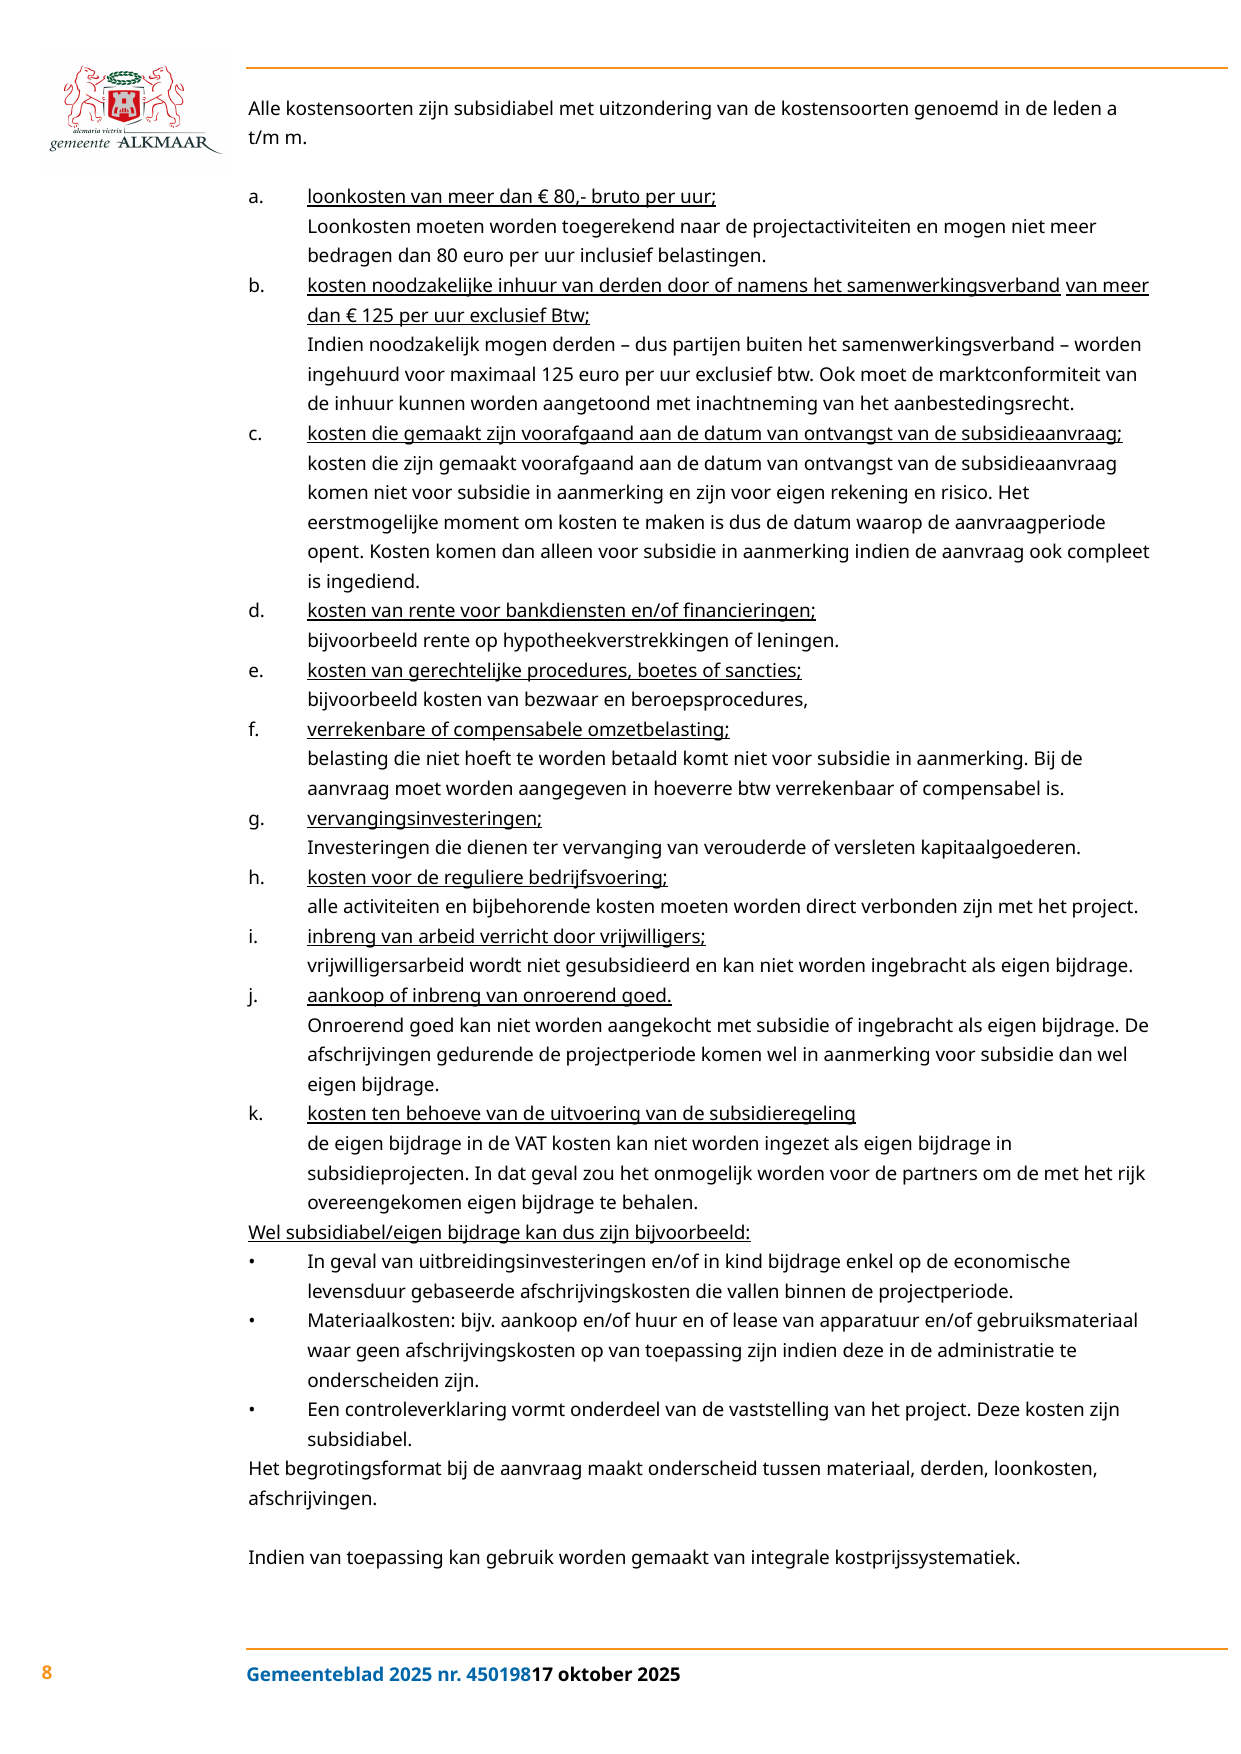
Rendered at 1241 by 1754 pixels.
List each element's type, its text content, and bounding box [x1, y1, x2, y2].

list In geval van uitbreidingsinvesteringen en/of in kind bijdrage enkel op de economische levensduur gebaseerde afschrijvingskosten die vallen binnen de projectperiode. [248, 1248, 1152, 1304]
text Indien van toepassing kan gebruik worden gemaakt van integrale kostprijssystematiek. [248, 1544, 1152, 1570]
list kosten noodzakelijke inhuur van derden door of namens het samenwerkingsverband van meer dan € 125 per uur exclusief Btw; [248, 272, 1152, 328]
list kosten ten behoeve van de uitvoering van de subsidieregeling [248, 1101, 1152, 1126]
list vrijwilligersarbeid wordt niet gesubsidieerd en kan niet worden ingebracht als eigen bijdrage. [248, 953, 1152, 978]
list bijvoorbeeld rente op hypotheekverstrekkingen of leningen. [248, 627, 1152, 653]
list belasting die niet hoeft te worden betaald komt niet voor subsidie in aanmerking. Bij de aanvraag moet worden aangegeven in hoeverre btw verrekenbaar of compensabel is. [248, 746, 1152, 801]
list loonkosten van meer dan € 80,- bruto per uur; [248, 183, 1152, 209]
list bijvoorbeeld kosten van bezwaar en beroepsprocedures, [248, 686, 1152, 712]
list Een controleverklaring vormt onderdeel van de vaststelling van het project. Deze kosten zijn subsidiabel. [248, 1396, 1152, 1452]
list kosten voor de reguliere bedrijfsvoering; [248, 864, 1152, 890]
list Onroerend goed kan niet worden aangekocht met subsidie of ingebracht als eigen bijdrage. De afschrijvingen gedurende de projectperiode komen wel in aanmerking voor subsidie dan wel eigen bijdrage. [248, 1012, 1152, 1097]
list de eigen bijdrage in de VAT kosten kan niet worden ingezet als eigen bijdrage in subsidieprojecten. In dat geval zou het onmogelijk worden voor de partners om de met het rijk overeengekomen eigen bijdrage te behalen. [248, 1130, 1152, 1215]
list inbreng van arbeid verricht door vrijwilligers; [248, 923, 1152, 949]
list Loonkosten moeten worden toegerekend naar de projectactiviteiten en mogen niet meer bedragen dan 80 euro per uur inclusief belastingen. [248, 213, 1152, 268]
list aankoop of inbreng van onroerend goed. [248, 982, 1152, 1008]
text Alle kostensoorten zijn subsidiabel met uitzondering van de kostensoorten genoemd in de leden a t/m m. [248, 95, 1152, 150]
picture [41, 47, 231, 172]
list Investeringen die dienen ter vervanging van verouderde of versleten kapitaalgoederen. [248, 834, 1152, 860]
list kosten die zijn gemaakt voorafgaand aan de datum van ontvangst van de subsidieaanvraag komen niet voor subsidie in aanmerking en zijn voor eigen rekening en risico. Het eerstmogelijke moment om kosten te maken is dus de datum waarop de aanvraagperiode opent. Kosten komen dan alleen voor subsidie in aanmerking indien de aanvraag ook compleet is ingediend. [248, 450, 1152, 594]
list verrekenbare of compensabele omzetbelasting; [248, 716, 1152, 742]
list Materiaalkosten: bijv. aankoop en/of huur en of lease van apparatuur en/of gebruiksmateriaal waar geen afschrijvingskosten op van toepassing zijn indien deze in de administratie te onderscheiden zijn. [248, 1308, 1152, 1393]
list kosten van rente voor bankdiensten en/of financieringen; [248, 598, 1152, 623]
text Het begrotingsformat bij de aanvraag maakt onderscheid tussen materiaal, derden, loonkosten, afschrijvingen. [248, 1456, 1152, 1511]
list vervangingsinvesteringen; [248, 805, 1152, 831]
text Wel subsidiabel/eigen bijdrage kan dus zijn bijvoorbeeld: [248, 1219, 1152, 1245]
list kosten die gemaakt zijn voorafgaand aan de datum van ontvangst van de subsidieaanvraag; [248, 420, 1152, 446]
list alle activiteiten en bijbehorende kosten moeten worden direct verbonden zijn met het project. [248, 893, 1152, 919]
list Indien noodzakelijk mogen derden – dus partijen buiten het samenwerkingsverband – worden ingehuurd voor maximaal 125 euro per uur exclusief btw. Ook moet de marktconformiteit van de inhuur kunnen worden aangetoond met inachtneming van het aanbestedingsrecht. [248, 331, 1152, 416]
list kosten van gerechtelijke procedures, boetes of sancties; [248, 657, 1152, 683]
